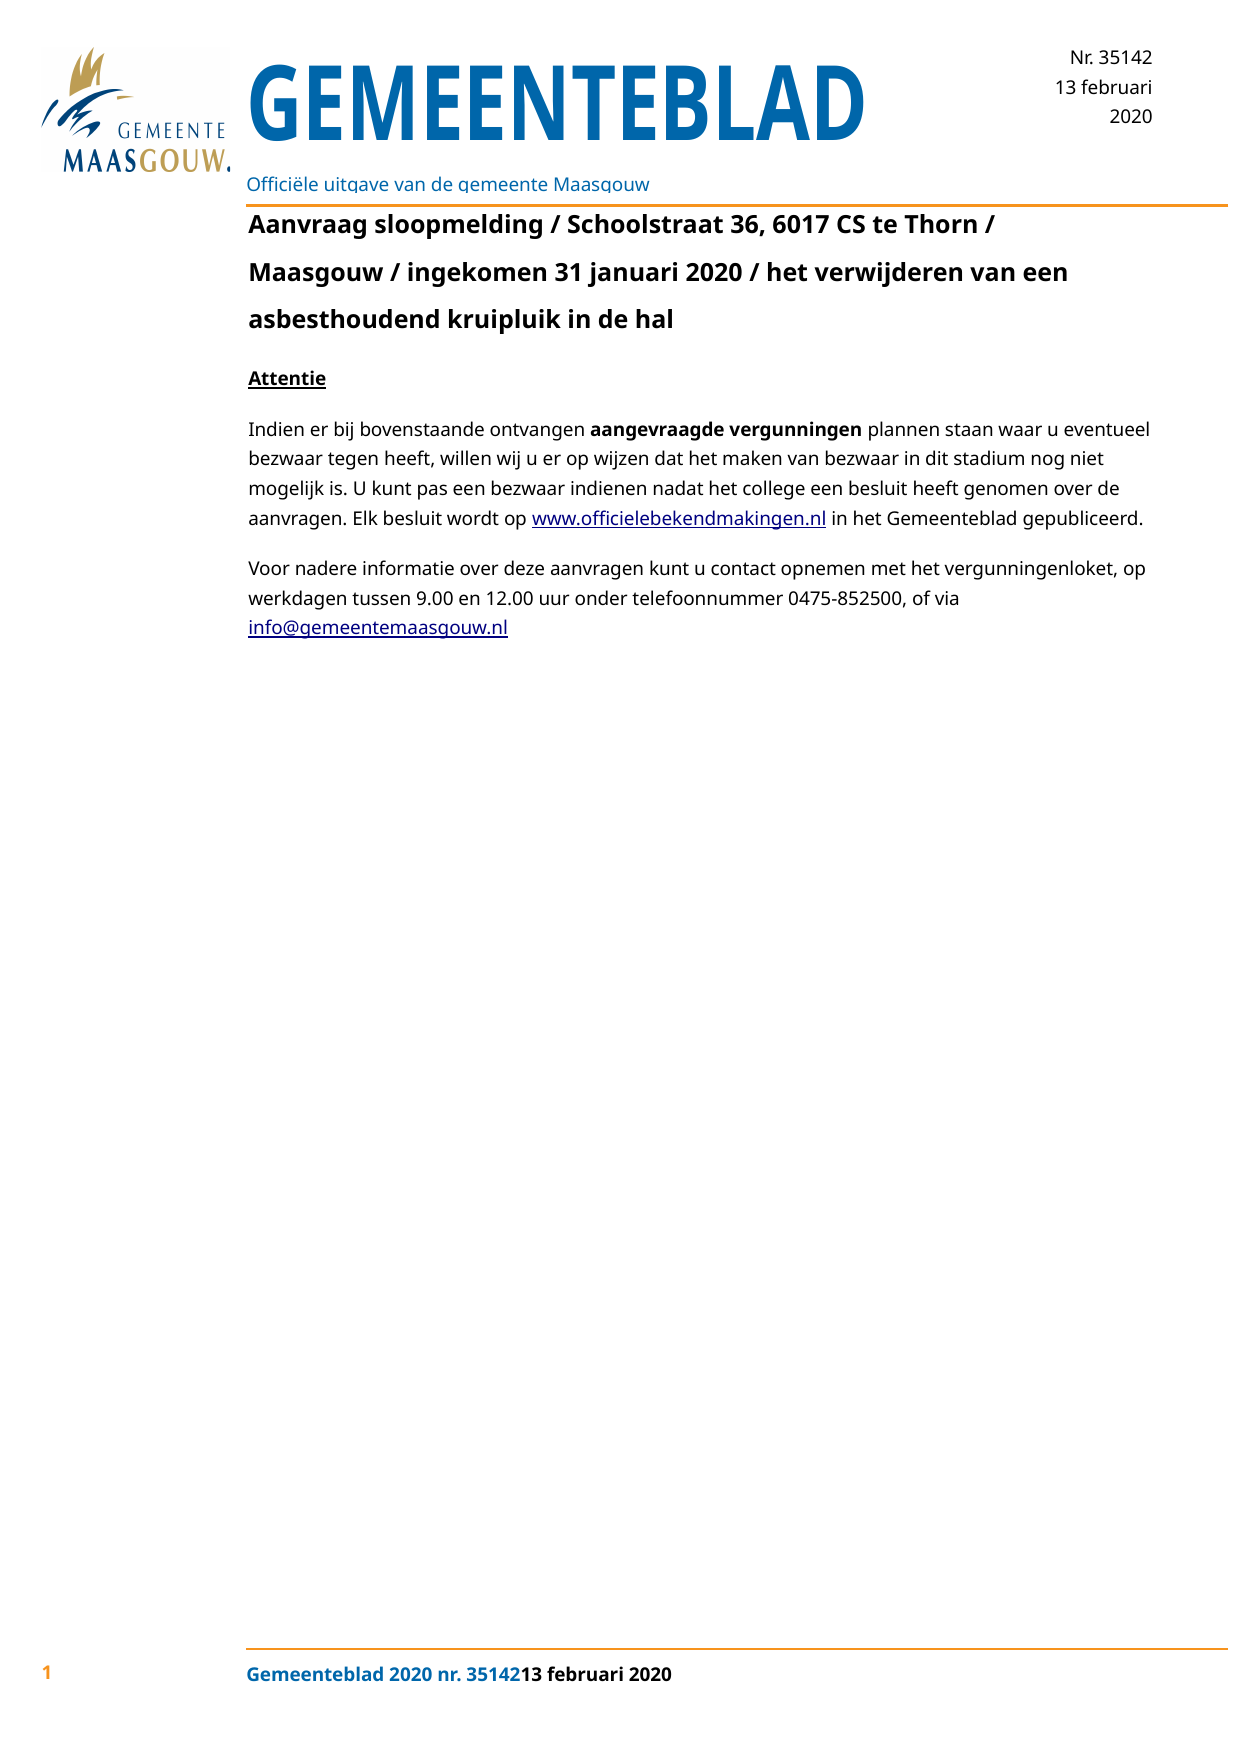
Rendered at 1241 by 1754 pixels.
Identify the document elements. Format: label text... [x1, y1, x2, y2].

text Attentie [248, 366, 1152, 391]
text Indien er bij bovenstaande ontvangen aangevraagde vergunningen plannen staan waar u eventueel bezwaar tegen heeft, willen wij u er op wijzen dat het maken van bezwaar in dit stadium nog niet mogelijk is. U kunt pas een bezwaar indienen nadat het college een besluit heeft genomen over de aanvragen. Elk besluit wordt op www.officielebekendmakingen.nl in het Gemeenteblad gepubliceerd. [248, 416, 1152, 530]
text Aanvraag sloopmelding / Schoolstraat 36, 6017 CS te Thorn / Maasgouw / ingekomen 31 januari 2020 / het verwijderen van een asbesthoudend kruipluik in de hal [248, 207, 1152, 336]
picture [41, 47, 231, 172]
text Voor nadere informatie over deze aanvragen kunt u contact opnemen met het vergunningenloket, op werkdagen tussen 9.00 en 12.00 uur onder telefoonnummer 0475-852500, of via info@gemeentemaasgouw.nl [248, 555, 1152, 640]
